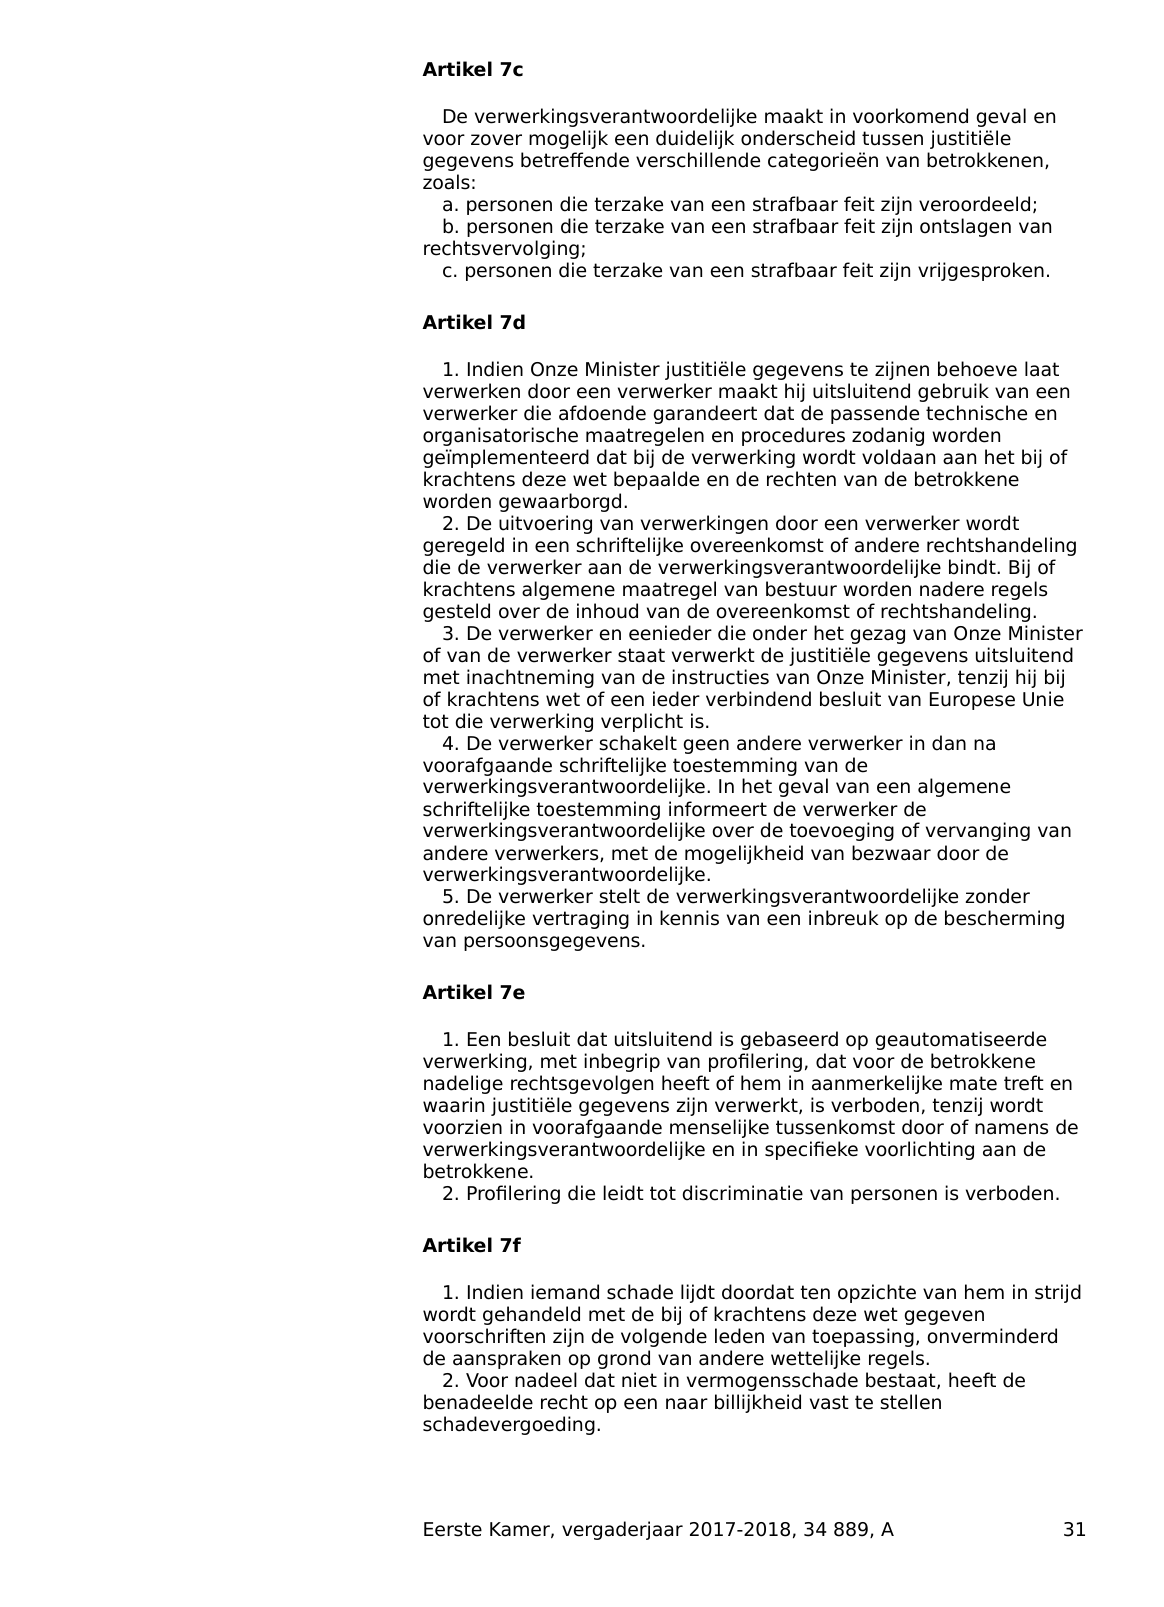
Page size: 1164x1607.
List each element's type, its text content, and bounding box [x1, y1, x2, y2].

text 2. Voor nadeel dat niet in vermogensschade bestaat, heeft de benadeelde recht op een naar billijkheid vast te stellen schadevergoeding. [422, 1370, 1087, 1436]
text 3. De verwerker en eenieder die onder het gezag van Onze Minister of van de verwerker staat verwerkt de justitiële gegevens uitsluitend met inachtneming van de instructies van Onze Minister, tenzij hij bij of krachtens wet of een ieder verbindend besluit van Europese Unie tot die verwerking verplicht is. [422, 623, 1087, 732]
subtitle Artikel 7c [422, 59, 1087, 81]
text 5. De verwerker stelt de verwerkingsverantwoordelijke zonder onredelijke vertraging in kennis van een inbreuk op de bescherming van persoonsgegevens. [422, 886, 1087, 952]
subtitle Artikel 7f [422, 1235, 1087, 1257]
text c. personen die terzake van een strafbaar feit zijn vrijgesproken. [422, 260, 1087, 282]
text 1. Indien Onze Minister justitiële gegevens te zijnen behoeve laat verwerken door een verwerker maakt hij uitsluitend gebruik van een verwerker die afdoende garandeert dat de passende technische en organisatorische maatregelen en procedures zodanig worden geïmplementeerd dat bij de verwerking wordt voldaan aan het bij of krachtens deze wet bepaalde en de rechten van de betrokkene worden gewaarborgd. [422, 359, 1087, 513]
text 1. Indien iemand schade lijdt doordat ten opzichte van hem in strijd wordt gehandeld met de bij of krachtens deze wet gegeven voorschriften zijn de volgende leden van toepassing, onverminderd de aanspraken op grond van andere wettelijke regels. [422, 1282, 1087, 1370]
text a. personen die terzake van een strafbaar feit zijn veroordeeld; [422, 194, 1087, 216]
text De verwerkingsverantwoordelijke maakt in voorkomend geval en voor zover mogelijk een duidelijk onderscheid tussen justitiële gegevens betreffende verschillende categorieën van betrokkenen, zoals: [422, 106, 1087, 194]
subtitle Artikel 7d [422, 312, 1087, 334]
text 1. Een besluit dat uitsluitend is gebaseerd op geautomatiseerde verwerking, met inbegrip van profilering, dat voor de betrokkene nadelige rechtsgevolgen heeft of hem in aanmerkelijke mate treft en waarin justitiële gegevens zijn verwerkt, is verboden, tenzij wordt voorzien in voorafgaande menselijke tussenkomst door of namens de verwerkingsverantwoordelijke en in specifieke voorlichting aan de betrokkene. [422, 1029, 1087, 1183]
text 4. De verwerker schakelt geen andere verwerker in dan na voorafgaande schriftelijke toestemming van de verwerkingsverantwoordelijke. In het geval van een algemene schriftelijke toestemming informeert de verwerker de verwerkingsverantwoordelijke over de toevoeging of vervanging van andere verwerkers, met de mogelijkheid van bezwaar door de verwerkingsverantwoordelijke. [422, 732, 1087, 886]
text 2. Profilering die leidt tot discriminatie van personen is verboden. [422, 1183, 1087, 1205]
subtitle Artikel 7e [422, 982, 1087, 1004]
text b. personen die terzake van een strafbaar feit zijn ontslagen van rechtsvervolging; [422, 216, 1087, 260]
text 2. De uitvoering van verwerkingen door een verwerker wordt geregeld in een schriftelijke overeenkomst of andere rechtshandeling die de verwerker aan de verwerkingsverantwoordelijke bindt. Bij of krachtens algemene maatregel van bestuur worden nadere regels gesteld over de inhoud van de overeenkomst of rechtshandeling. [422, 513, 1087, 623]
